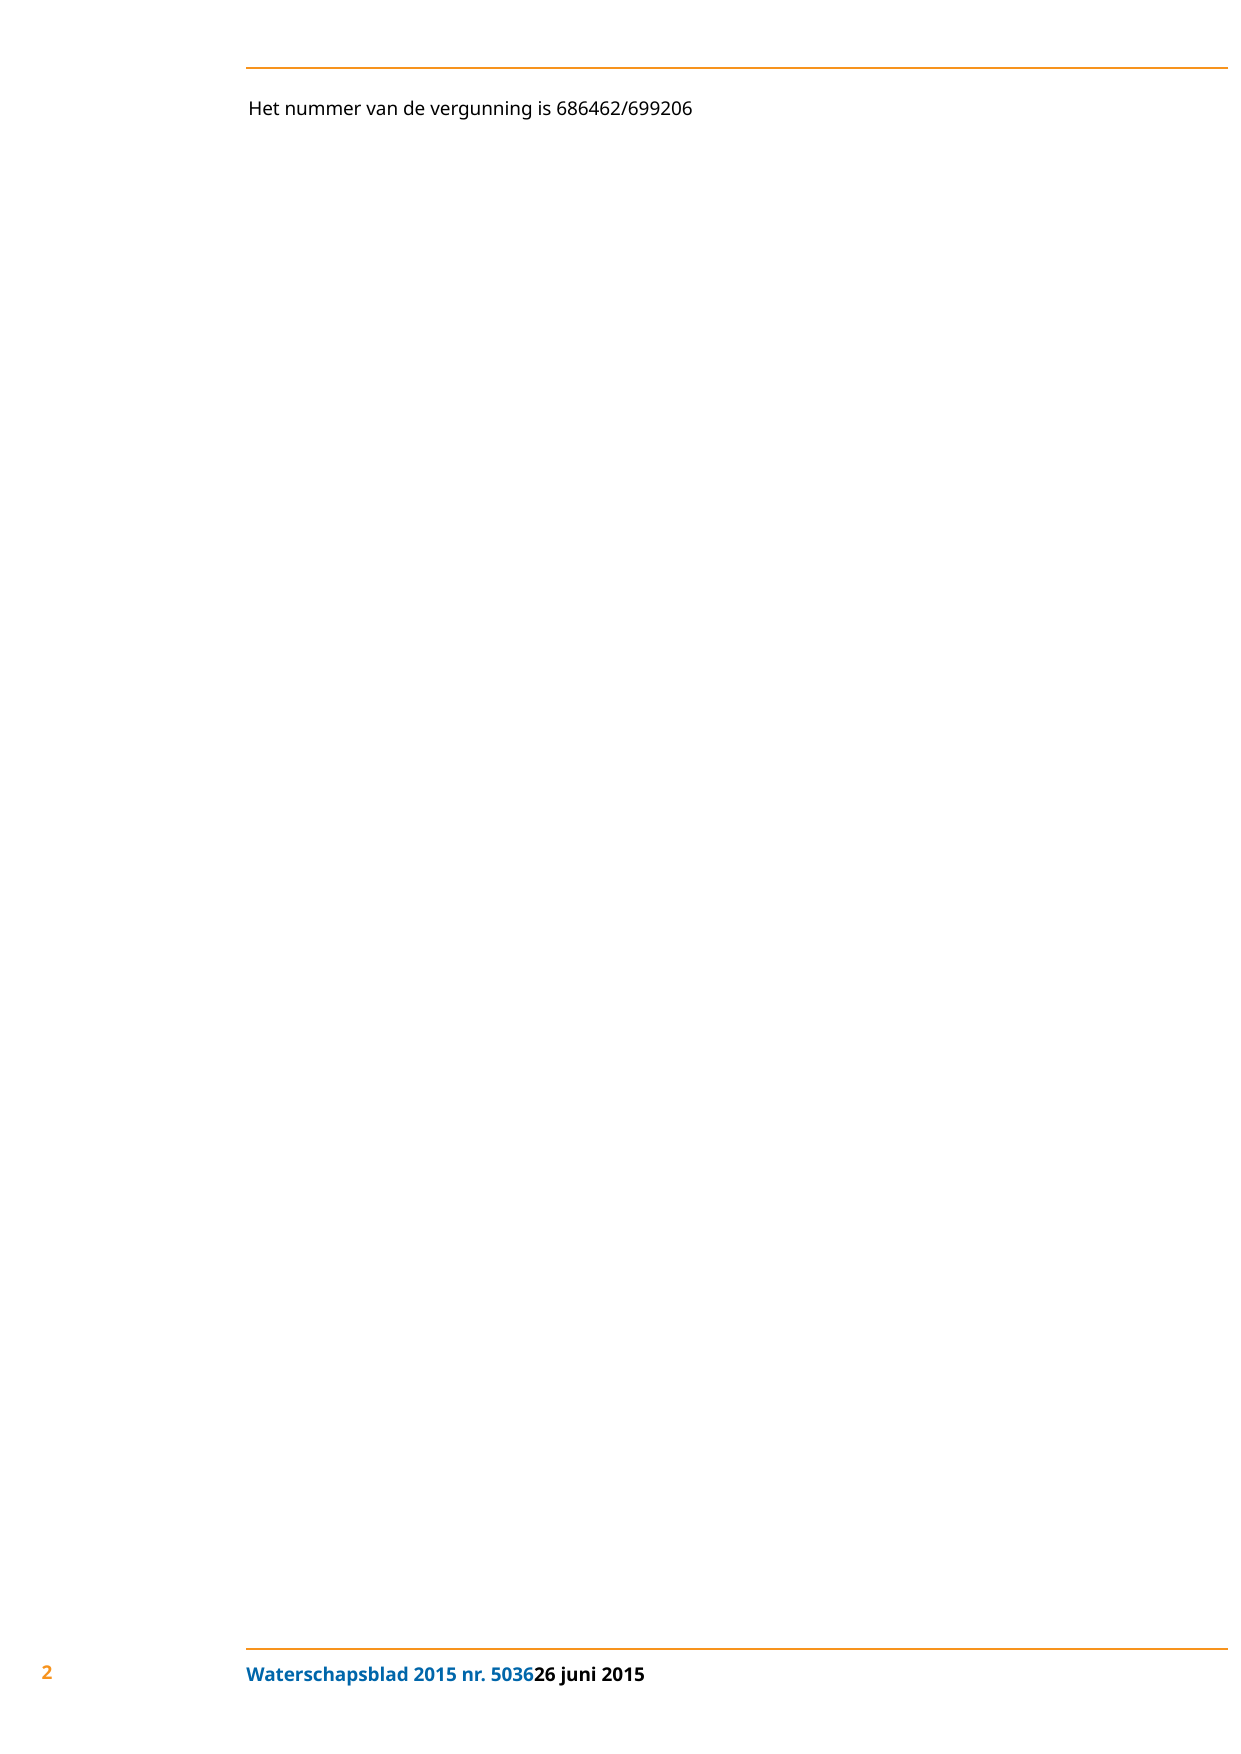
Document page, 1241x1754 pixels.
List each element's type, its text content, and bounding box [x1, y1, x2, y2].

text Het nummer van de vergunning is 686462/699206 [248, 95, 1152, 121]
picture [41, 47, 231, 172]
